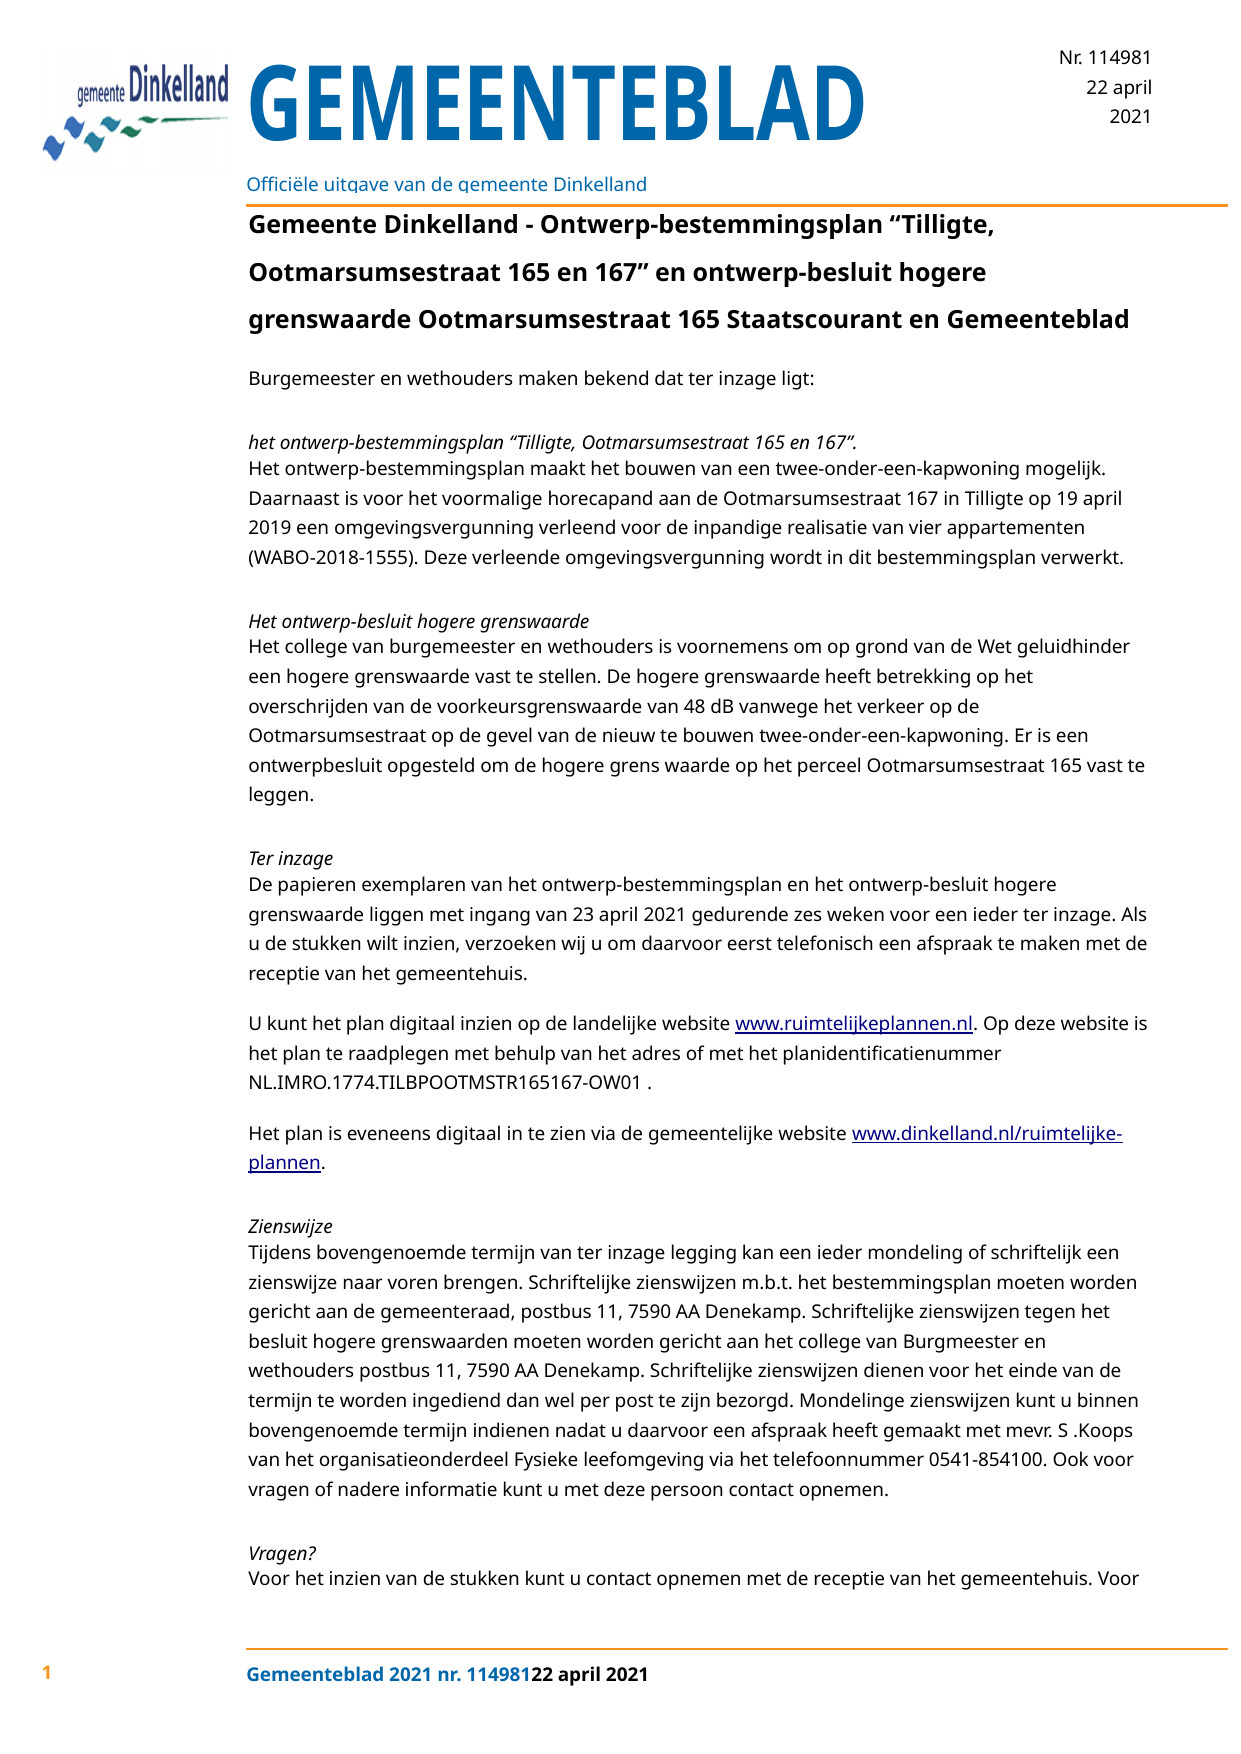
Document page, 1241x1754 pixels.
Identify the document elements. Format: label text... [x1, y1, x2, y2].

picture [41, 47, 231, 172]
text het ontwerp-bestemmingsplan “Tilligte, Ootmarsumsestraat 165 en 167”. [248, 429, 1152, 455]
text Ter inzage [248, 846, 1152, 871]
text Het ontwerp-bestemmingsplan maakt het bouwen van een twee-onder-een-kapwoning mogelijk. Daarnaast is voor het voormalige horecapand aan de Ootmarsumsestraat 167 in Tilligte op 19 april 2019 een omgevingsvergunning verleend voor de inpandige realisatie van vier appartementen (WABO-2018-1555). Deze verleende omgevingsvergunning wordt in dit bestemmingsplan verwerkt. [248, 455, 1152, 570]
text Tijdens bovengenoemde termijn van ter inzage legging kan een ieder mondeling of schriftelijk een zienswijze naar voren brengen. Schriftelijke zienswijzen m.b.t. het bestemmingsplan moeten worden gericht aan de gemeenteraad, postbus 11, 7590 AA Denekamp. Schriftelijke zienswijzen tegen het besluit hogere grenswaarden moeten worden gericht aan het college van Burgmeester en wethouders postbus 11, 7590 AA Denekamp. Schriftelijke zienswijzen dienen voor het einde van de termijn te worden ingediend dan wel per post te zijn bezorgd. Mondelinge zienswijzen kunt u binnen bovengenoemde termijn indienen nadat u daarvoor een afspraak heeft gemaakt met mevr. S .Koops van het organisatieonderdeel Fysieke leefomgeving via het telefoonnummer 0541-854100. Ook voor vragen of nadere informatie kunt u met deze persoon contact opnemen. [248, 1239, 1152, 1502]
text Vragen? [248, 1540, 1152, 1566]
text Het college van burgemeester en wethouders is voornemens om op grond van de Wet geluidhinder een hogere grenswaarde vast te stellen. De hogere grenswaarde heeft betrekking op het overschrijden van de voorkeursgrenswaarde van 48 dB vanwege het verkeer op de Ootmarsumsestraat op de gevel van de nieuw te bouwen twee-onder-een-kapwoning. Er is een ontwerpbesluit opgesteld om de hogere grens waarde op het perceel Ootmarsumsestraat 165 vast te leggen. [248, 634, 1152, 807]
text Het ontwerp-besluit hogere grenswaarde [248, 608, 1152, 634]
text Zienswijze [248, 1213, 1152, 1239]
text Voor het inzien van de stukken kunt u contact opnemen met de receptie van het gemeentehuis. Voor [248, 1566, 1152, 1591]
text U kunt het plan digitaal inzien op de landelijke website www.ruimtelijkeplannen.nl. Op deze website is het plan te raadplegen met behulp van het adres of met het planidentificatienummer NL.IMRO.1774.TILBPOOTMSTR165167-OW01 . [248, 1010, 1152, 1095]
text Het plan is eveneens digitaal in te zien via de gemeentelijke website www.dinkelland.nl/ruimtelijke-plannen. [248, 1120, 1152, 1175]
text De papieren exemplaren van het ontwerp-bestemmingsplan en het ontwerp-besluit hogere grenswaarde liggen met ingang van 23 april 2021 gedurende zes weken voor een ieder ter inzage. Als u de stukken wilt inzien, verzoeken wij u om daarvoor eerst telefonisch een afspraak te maken met de receptie van het gemeentehuis. [248, 871, 1152, 986]
text Gemeente Dinkelland - Ontwerp-bestemmingsplan “Tilligte, Ootmarsumsestraat 165 en 167” en ontwerp-besluit hogere grenswaarde Ootmarsumsestraat 165 Staatscourant en Gemeenteblad [248, 207, 1152, 336]
text Burgemeester en wethouders maken bekend dat ter inzage ligt: [248, 366, 1152, 391]
